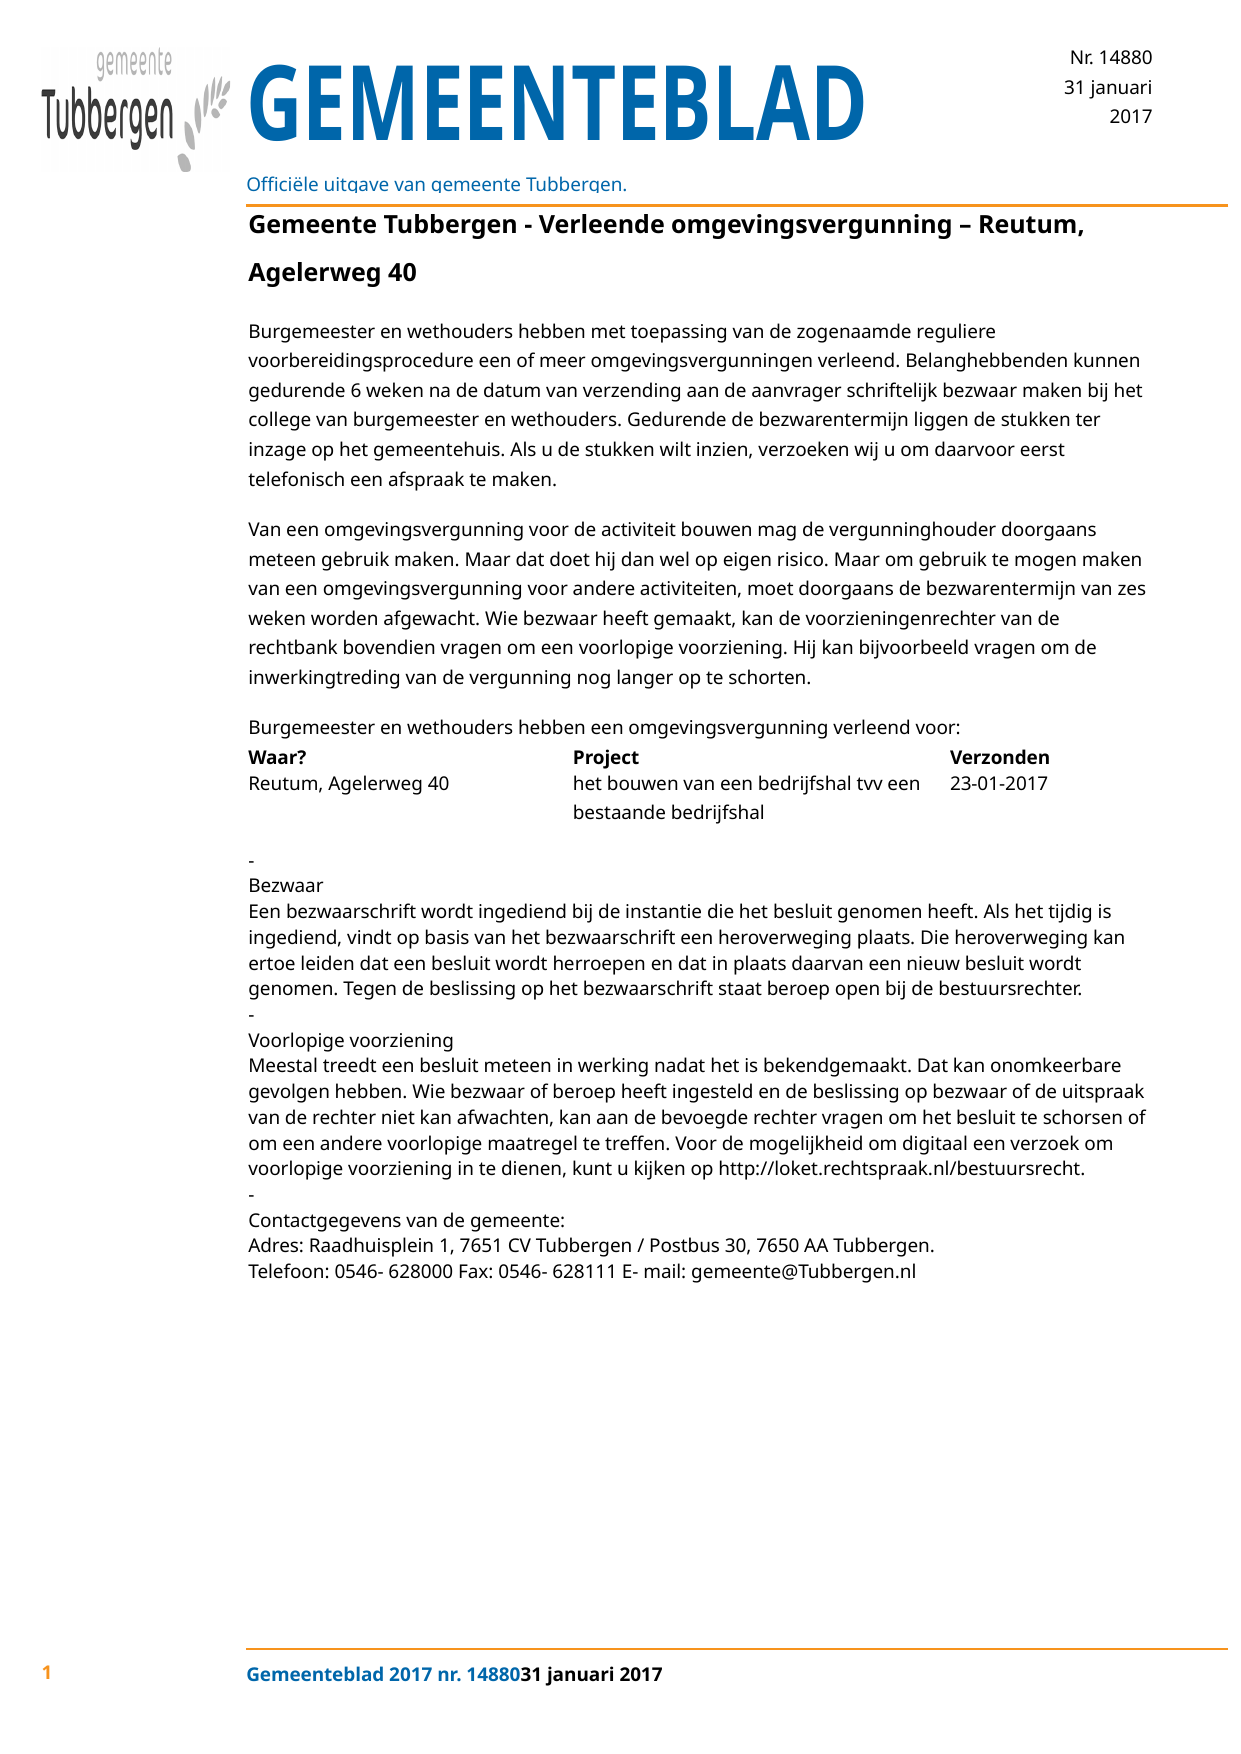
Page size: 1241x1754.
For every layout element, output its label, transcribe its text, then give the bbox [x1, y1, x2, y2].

table_cell Reutum, Agelerweg 40 [248, 770, 573, 825]
text Burgemeester en wethouders hebben een omgevingsvergunning verleend voor: [248, 714, 1152, 740]
table_cell het bouwen van een bedrijfshal tvv een bestaande bedrijfshal [573, 770, 950, 825]
picture [41, 47, 231, 172]
text Telefoon: 0546- 628000 Fax: 0546- 628111 E- mail: gemeente@Tubbergen.nl [248, 1258, 1152, 1284]
text Burgemeester en wethouders hebben met toepassing van de zogenaamde reguliere voorbereidingsprocedure een of meer omgevingsvergunningen verleend. Belanghebbenden kunnen gedurende 6 weken na de datum van verzending aan de aanvrager schriftelijk bezwaar maken bij het college van burgemeester en wethouders. Gedurende de bezwarentermijn liggen de stukken ter inzage op het gemeentehuis. Als u de stukken wilt inzien, verzoeken wij u om daarvoor eerst telefonisch een afspraak te maken. [248, 318, 1152, 492]
table_cell 23-01-2017 [950, 770, 1152, 825]
text - [248, 1001, 1152, 1027]
table_header Verzonden [950, 744, 1152, 770]
text - [248, 847, 1152, 872]
text Gemeente Tubbergen - Verleende omgevingsvergunning – Reutum, Agelerweg 40 [248, 207, 1152, 288]
text Bezwaar [248, 872, 1152, 898]
table_header Project [573, 744, 950, 770]
text Een bezwaarschrift wordt ingediend bij de instantie die het besluit genomen heeft. Als het tijdig is ingediend, vindt op basis van het bezwaarschrift een heroverweging plaats. Die heroverweging kan ertoe leiden dat een besluit wordt herroepen en dat in plaats daarvan een nieuw besluit wordt genomen. Tegen de beslissing op het bezwaarschrift staat beroep open bij de bestuursrechter. [248, 898, 1152, 1001]
table_header Waar? [248, 744, 573, 770]
text Voorlopige voorziening [248, 1027, 1152, 1053]
text Contactgegevens van de gemeente: [248, 1207, 1152, 1233]
text - [248, 1181, 1152, 1207]
text Adres: Raadhuisplein 1, 7651 CV Tubbergen / Postbus 30, 7650 AA Tubbergen. [248, 1233, 1152, 1258]
text Meestal treedt een besluit meteen in werking nadat het is bekendgemaakt. Dat kan onomkeerbare gevolgen hebben. Wie bezwaar of beroep heeft ingesteld en de beslissing op bezwaar of de uitspraak van de rechter niet kan afwachten, kan aan de bevoegde rechter vragen om het besluit te schorsen of om een andere voorlopige maatregel te treffen. Voor de mogelijkheid om digitaal een verzoek om voorlopige voorziening in te dienen, kunt u kijken op http://loket.rechtspraak.nl/bestuursrecht. [248, 1053, 1152, 1181]
text Van een omgevingsvergunning voor de activiteit bouwen mag de vergunninghouder doorgaans meteen gebruik maken. Maar dat doet hij dan wel op eigen risico. Maar om gebruik te mogen maken van een omgevingsvergunning voor andere activiteiten, moet doorgaans de bezwarentermijn van zes weken worden afgewacht. Wie bezwaar heeft gemaakt, kan de voorzieningenrechter van de rechtbank bovendien vragen om een voorlopige voorziening. Hij kan bijvoorbeeld vragen om de inwerkingtreding van de vergunning nog langer op te schorten. [248, 516, 1152, 690]
